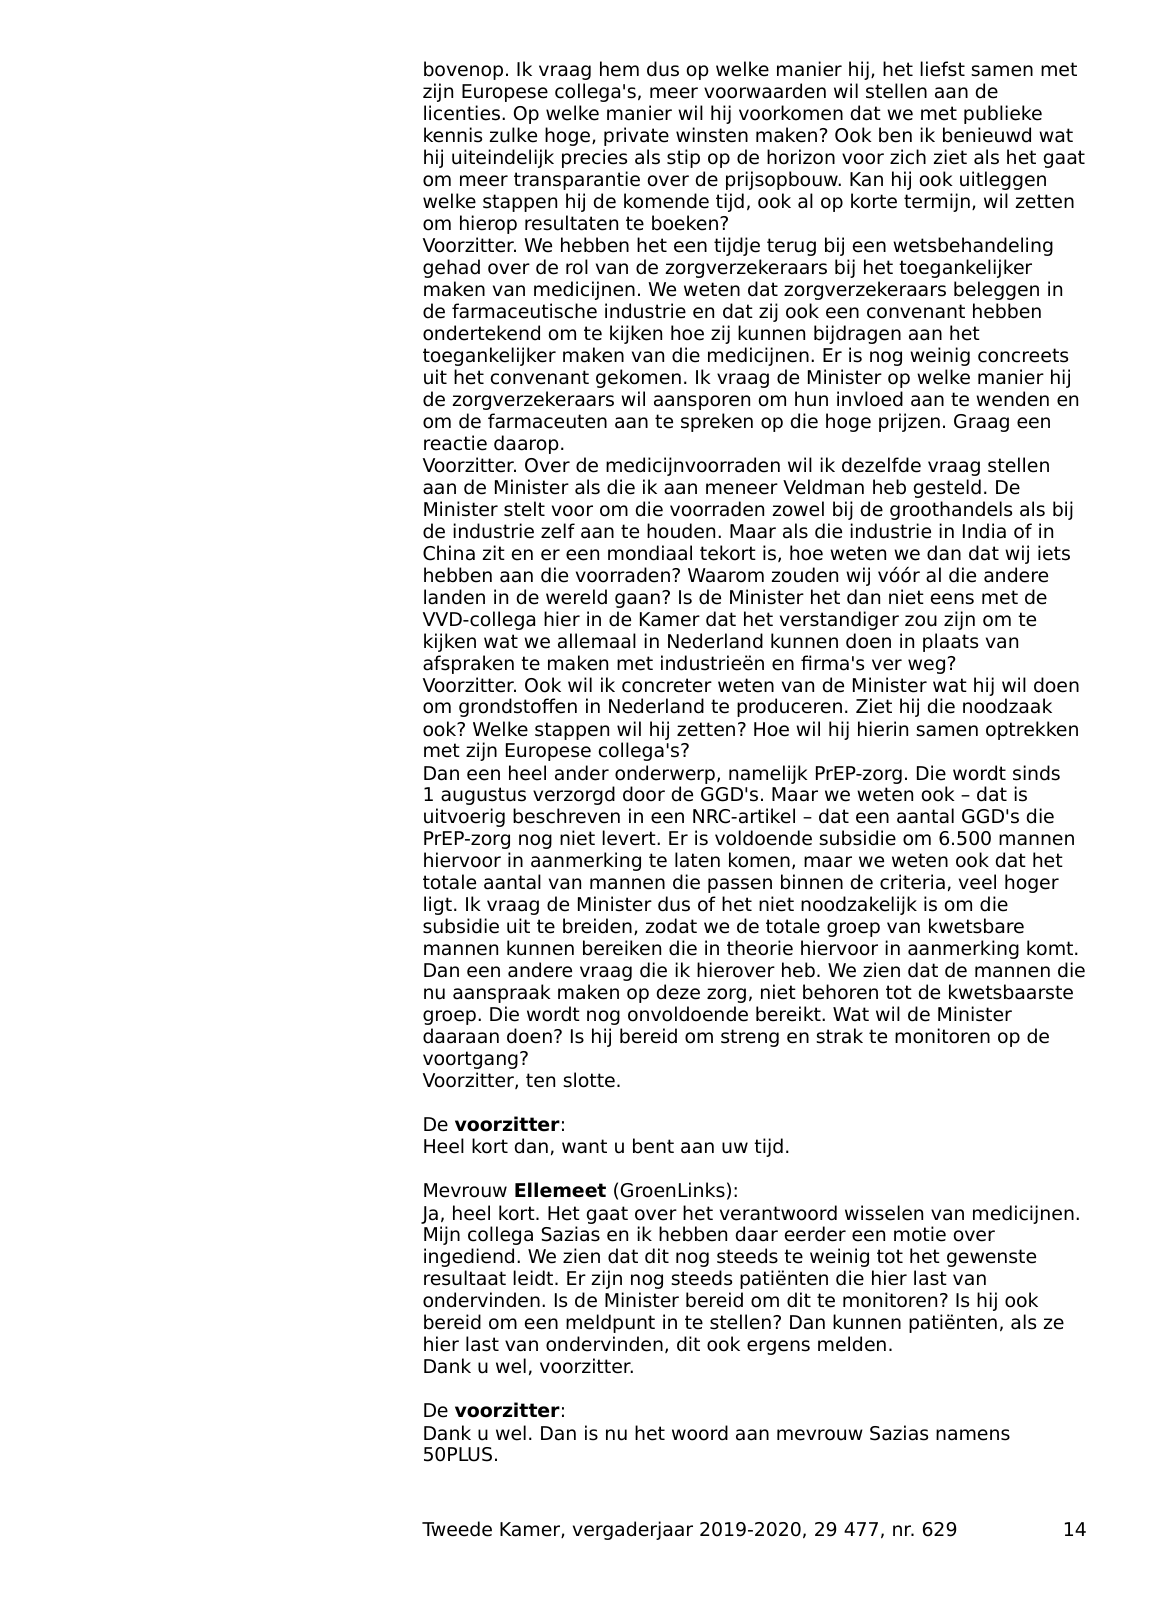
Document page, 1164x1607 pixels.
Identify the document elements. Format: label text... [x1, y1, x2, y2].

text De voorzitter: [422, 1114, 1087, 1136]
text Dan een andere vraag die ik hierover heb. We zien dat de mannen die nu aanspraak maken op deze zorg, niet behoren tot de kwetsbaarste groep. Die wordt nog onvoldoende bereikt. Wat wil de Minister daaraan doen? Is hij bereid om streng en strak te monitoren op de voortgang? [422, 960, 1087, 1070]
text Voorzitter, ten slotte. [422, 1070, 1087, 1092]
text bovenop. Ik vraag hem dus op welke manier hij, het liefst samen met zijn Europese collega's, meer voorwaarden wil stellen aan de licenties. Op welke manier wil hij voorkomen dat we met publieke kennis zulke hoge, private winsten maken? Ook ben ik benieuwd wat hij uiteindelijk precies als stip op de horizon voor zich ziet als het gaat om meer transparantie over de prijsopbouw. Kan hij ook uitleggen welke stappen hij de komende tijd, ook al op korte termijn, wil zetten om hierop resultaten te boeken? [422, 59, 1087, 235]
text Heel kort dan, want u bent aan uw tijd. [422, 1136, 1087, 1158]
text Voorzitter. Ook wil ik concreter weten van de Minister wat hij wil doen om grondstoffen in Nederland te produceren. Ziet hij die noodzaak ook? Welke stappen wil hij zetten? Hoe wil hij hierin samen optrekken met zijn Europese collega's? [422, 674, 1087, 762]
text Mevrouw Ellemeet (GroenLinks): [422, 1180, 1087, 1202]
text Voorzitter. Over de medicijnvoorraden wil ik dezelfde vraag stellen aan de Minister als die ik aan meneer Veldman heb gesteld. De Minister stelt voor om die voorraden zowel bij de groothandels als bij de industrie zelf aan te houden. Maar als die industrie in India of in China zit en er een mondiaal tekort is, hoe weten we dan dat wij iets hebben aan die voorraden? Waarom zouden wij vóór al die andere landen in de wereld gaan? Is de Minister het dan niet eens met de VVD-collega hier in de Kamer dat het verstandiger zou zijn om te kijken wat we allemaal in Nederland kunnen doen in plaats van afspraken te maken met industrieën en firma's ver weg? [422, 455, 1087, 674]
text Dank u wel, voorzitter. [422, 1356, 1087, 1378]
text Ja, heel kort. Het gaat over het verantwoord wisselen van medicijnen. Mijn collega Sazias en ik hebben daar eerder een motie over ingediend. We zien dat dit nog steeds te weinig tot het gewenste resultaat leidt. Er zijn nog steeds patiënten die hier last van ondervinden. Is de Minister bereid om dit te monitoren? Is hij ook bereid om een meldpunt in te stellen? Dan kunnen patiënten, als ze hier last van ondervinden, dit ook ergens melden. [422, 1202, 1087, 1356]
text Dank u wel. Dan is nu het woord aan mevrouw Sazias namens 50PLUS. [422, 1422, 1087, 1466]
text Voorzitter. We hebben het een tijdje terug bij een wetsbehandeling gehad over de rol van de zorgverzekeraars bij het toegankelijker maken van medicijnen. We weten dat zorgverzekeraars beleggen in de farmaceutische industrie en dat zij ook een convenant hebben ondertekend om te kijken hoe zij kunnen bijdragen aan het toegankelijker maken van die medicijnen. Er is nog weinig concreets uit het convenant gekomen. Ik vraag de Minister op welke manier hij de zorgverzekeraars wil aansporen om hun invloed aan te wenden en om de farmaceuten aan te spreken op die hoge prijzen. Graag een reactie daarop. [422, 235, 1087, 455]
text Dan een heel ander onderwerp, namelijk PrEP-zorg. Die wordt sinds 1 augustus verzorgd door de GGD's. Maar we weten ook – dat is uitvoerig beschreven in een NRC-artikel – dat een aantal GGD's die PrEP-zorg nog niet levert. Er is voldoende subsidie om 6.500 mannen hiervoor in aanmerking te laten komen, maar we weten ook dat het totale aantal van mannen die passen binnen de criteria, veel hoger ligt. Ik vraag de Minister dus of het niet noodzakelijk is om die subsidie uit te breiden, zodat we de totale groep van kwetsbare mannen kunnen bereiken die in theorie hiervoor in aanmerking komt. [422, 762, 1087, 960]
text De voorzitter: [422, 1400, 1087, 1422]
